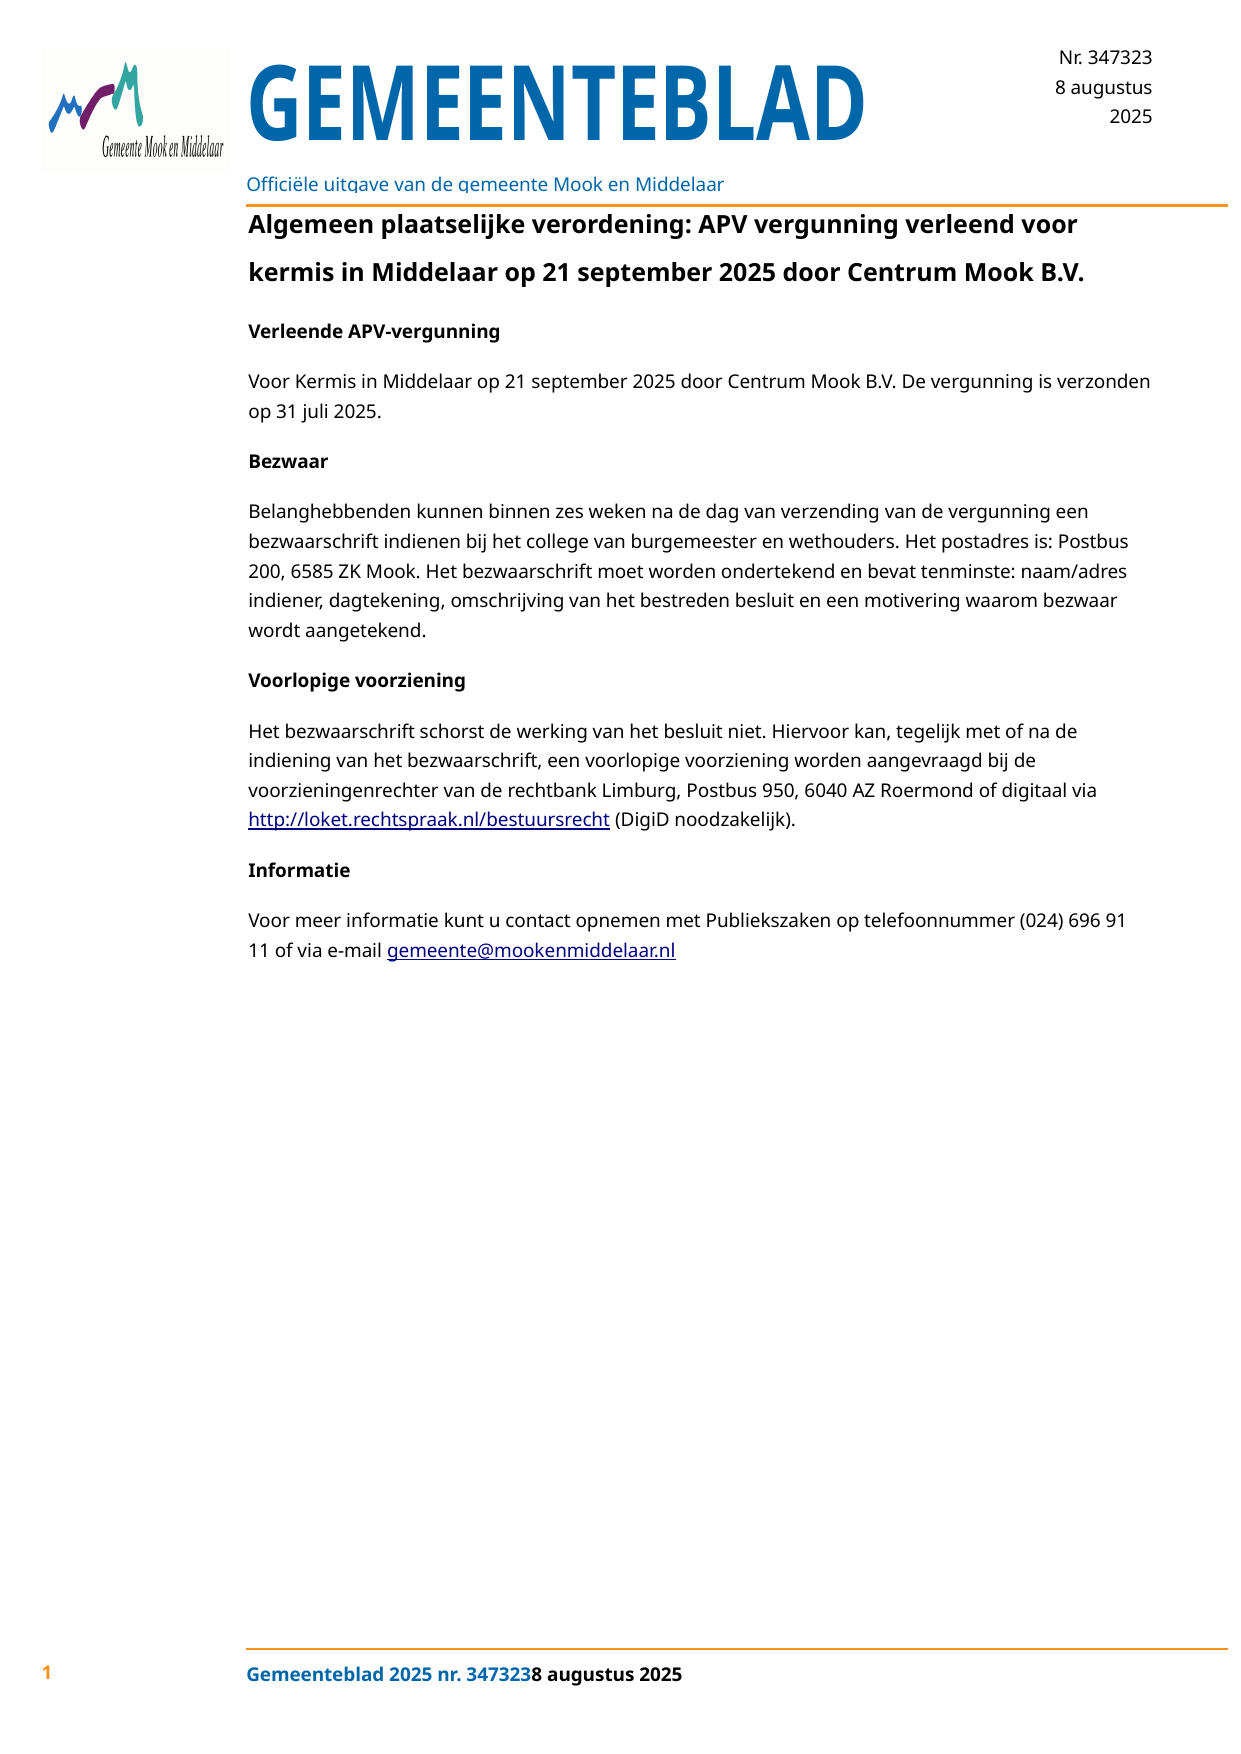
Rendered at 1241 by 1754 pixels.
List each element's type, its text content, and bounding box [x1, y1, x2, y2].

text Informatie [248, 857, 1152, 883]
text Verleende APV-vergunning [248, 318, 1152, 344]
text Bezwaar [248, 448, 1152, 474]
text Voor meer informatie kunt u contact opnemen met Publiekszaken op telefoonnummer (024) 696 91 11 of via e-mail gemeente@mookenmiddelaar.nl [248, 907, 1152, 963]
text Algemeen plaatselijke verordening: APV vergunning verleend voor kermis in Middelaar op 21 september 2025 door Centrum Mook B.V. [248, 207, 1152, 288]
text Het bezwaarschrift schorst de werking van het besluit niet. Hiervoor kan, tegelijk met of na de indiening van het bezwaarschrift, een voorlopige voorziening worden aangevraagd bij de voorzieningenrechter van de rechtbank Limburg, Postbus 950, 6040 AZ Roermond of digitaal via http://loket.rechtspraak.nl/bestuursrecht (DigiD noodzakelijk). [248, 718, 1152, 832]
text Belanghebbenden kunnen binnen zes weken na de dag van verzending van de vergunning een bezwaarschrift indienen bij het college van burgemeester en wethouders. Het postadres is: Postbus 200, 6585 ZK Mook. Het bezwaarschrift moet worden ondertekend en bevat tenminste: naam/adres indiener, dagtekening, omschrijving van het bestreden besluit en een motivering waarom bezwaar wordt aangetekend. [248, 499, 1152, 643]
text Voorlopige voorziening [248, 667, 1152, 693]
picture [41, 47, 231, 172]
text Voor Kermis in Middelaar op 21 september 2025 door Centrum Mook B.V. De vergunning is verzonden op 31 juli 2025. [248, 368, 1152, 424]
